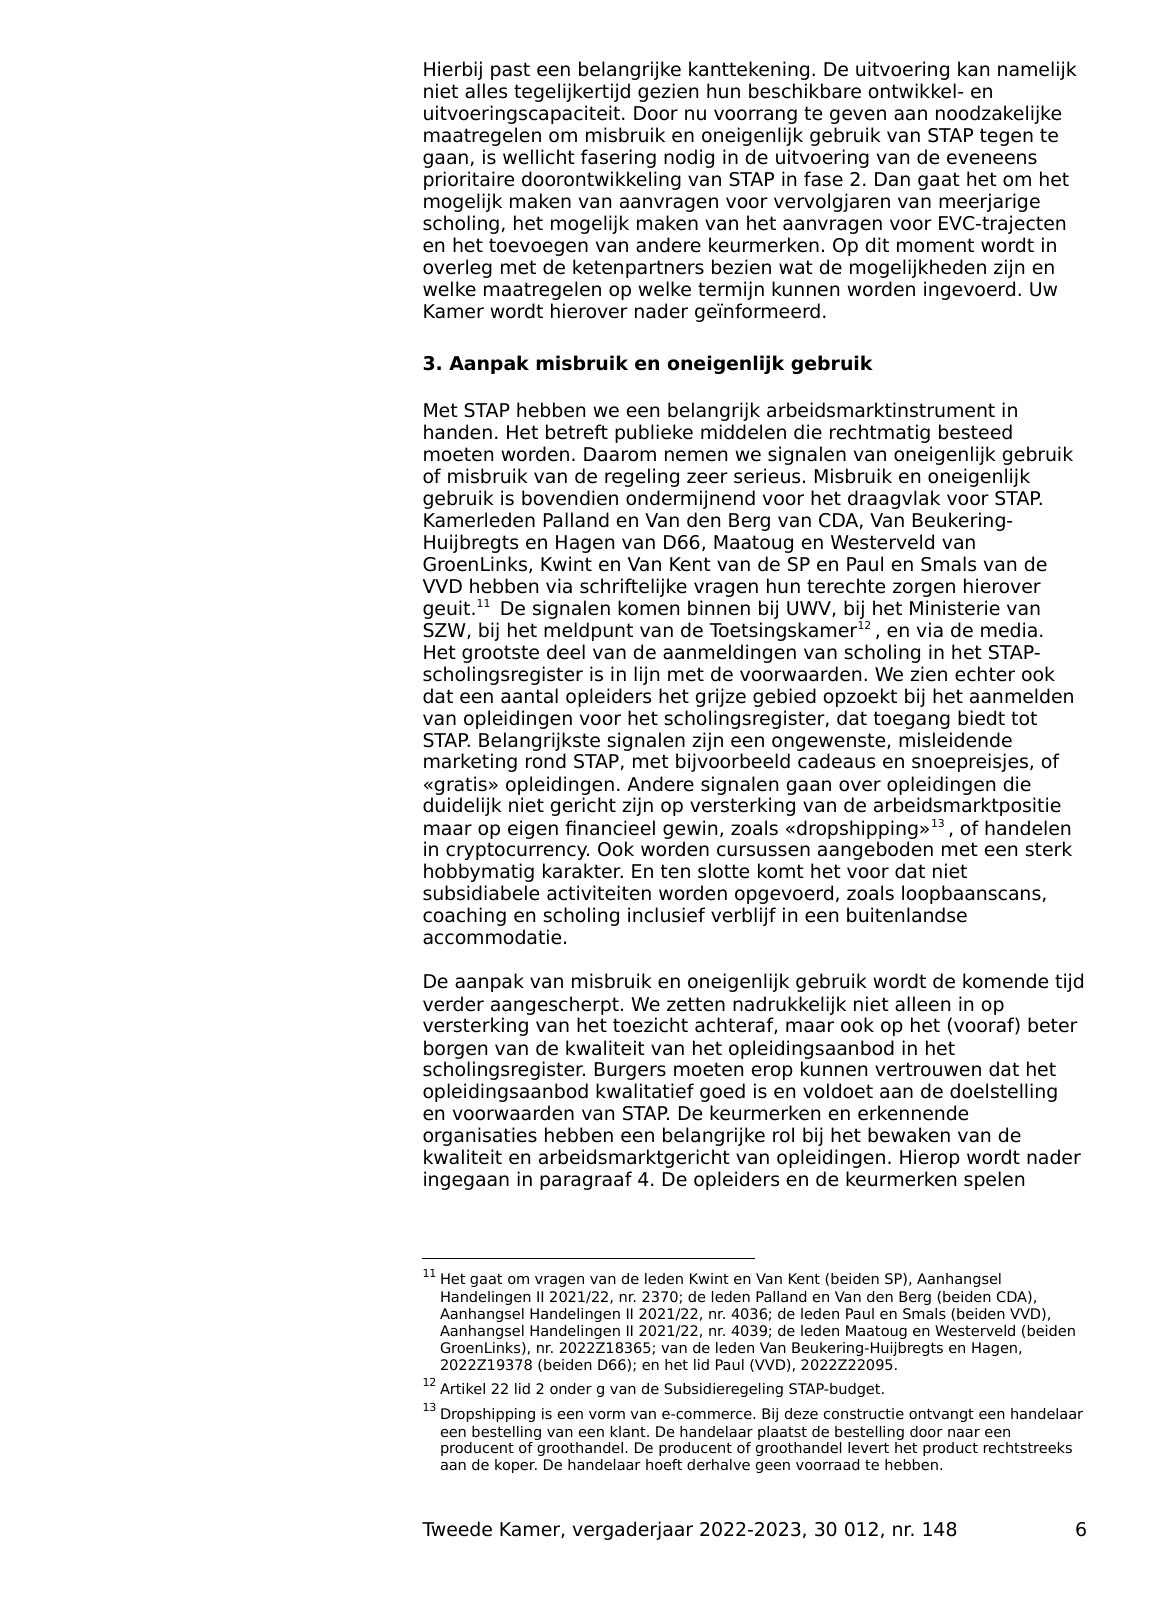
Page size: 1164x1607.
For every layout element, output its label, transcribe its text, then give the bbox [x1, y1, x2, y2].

subtitle 3. Aanpak misbruik en oneigenlijk gebruik [422, 353, 1087, 375]
text Het grootste deel van de aanmeldingen van scholing in het STAP-scholingsregister is in lijn met de voorwaarden. We zien echter ook dat een aantal opleiders het grijze gebied opzoekt bij het aanmelden van opleidingen voor het scholingsregister, dat toegang biedt tot STAP. Belangrijkste signalen zijn een ongewenste, misleidende marketing rond STAP, met bijvoorbeeld cadeaus en snoepreisjes, of «gratis» opleidingen. Andere signalen gaan over opleidingen die duidelijk niet gericht zijn op versterking van de arbeidsmarktpositie maar op eigen financieel gewin, zoals «dropshipping», of handelen in cryptocurrency. Ook worden cursussen aangeboden met een sterk hobbymatig karakter. En ten slotte komt het voor dat niet subsidiabele activiteiten worden opgevoerd, zoals loopbaanscans, coaching en scholing inclusief verblijf in een buitenlandse accommodatie. [422, 642, 1087, 949]
text Artikel 22 lid 2 onder g van de Subsidieregeling STAP-budget. [422, 1377, 1087, 1399]
text Kamerleden Palland en Van den Berg van CDA, Van Beukering-Huijbregts en Hagen van D66, Maatoug en Westerveld van GroenLinks, Kwint en Van Kent van de SP en Paul en Smals van de VVD hebben via schriftelijke vragen hun terechte zorgen hierover geuit. De signalen komen binnen bij UWV, bij het Ministerie van SZW, bij het meldpunt van de Toetsingskamer, en via de media. [422, 510, 1087, 642]
text Het gaat om vragen van de leden Kwint en Van Kent (beiden SP), Aanhangsel Handelingen II 2021/22, nr. 2370; de leden Palland en Van den Berg (beiden CDA), Aanhangsel Handelingen II 2021/22, nr. 4036; de leden Paul en Smals (beiden VVD), Aanhangsel Handelingen II 2021/22, nr. 4039; de leden Maatoug en Westerveld (beiden GroenLinks), nr. 2022Z18365; van de leden Van Beukering-Huijbregts en Hagen, 2022Z19378 (beiden D66); en het lid Paul (VVD), 2022Z22095. [422, 1267, 1087, 1374]
text De aanpak van misbruik en oneigenlijk gebruik wordt de komende tijd verder aangescherpt. We zetten nadrukkelijk niet alleen in op versterking van het toezicht achteraf, maar ook op het (vooraf) beter borgen van de kwaliteit van het opleidingsaanbod in het scholingsregister. Burgers moeten erop kunnen vertrouwen dat het opleidingsaanbod kwalitatief goed is en voldoet aan de doelstelling en voorwaarden van STAP. De keurmerken en erkennende organisaties hebben een belangrijke rol bij het bewaken van de kwaliteit en arbeidsmarktgericht van opleidingen. Hierop wordt nader ingegaan in paragraaf 4. De opleiders en de keurmerken spelen [422, 971, 1087, 1191]
text Met STAP hebben we een belangrijk arbeidsmarktinstrument in handen. Het betreft publieke middelen die rechtmatig besteed moeten worden. Daarom nemen we signalen van oneigenlijk gebruik of misbruik van de regeling zeer serieus. Misbruik en oneigenlijk gebruik is bovendien ondermijnend voor het draagvlak voor STAP. [422, 400, 1087, 510]
text Hierbij past een belangrijke kanttekening. De uitvoering kan namelijk niet alles tegelijkertijd gezien hun beschikbare ontwikkel- en uitvoeringscapaciteit. Door nu voorrang te geven aan noodzakelijke maatregelen om misbruik en oneigenlijk gebruik van STAP tegen te gaan, is wellicht fasering nodig in de uitvoering van de eveneens prioritaire doorontwikkeling van STAP in fase 2. Dan gaat het om het mogelijk maken van aanvragen voor vervolgjaren van meerjarige scholing, het mogelijk maken van het aanvragen voor EVC-trajecten en het toevoegen van andere keurmerken. Op dit moment wordt in overleg met de ketenpartners bezien wat de mogelijkheden zijn en welke maatregelen op welke termijn kunnen worden ingevoerd. Uw Kamer wordt hierover nader geïnformeerd. [422, 59, 1087, 323]
text Dropshipping is een vorm van e-commerce. Bij deze constructie ontvangt een handelaar een bestelling van een klant. De handelaar plaatst de bestelling door naar een producent of groothandel. De producent of groothandel levert het product rechtstreeks aan de koper. De handelaar hoeft derhalve geen voorraad te hebben. [422, 1402, 1087, 1474]
